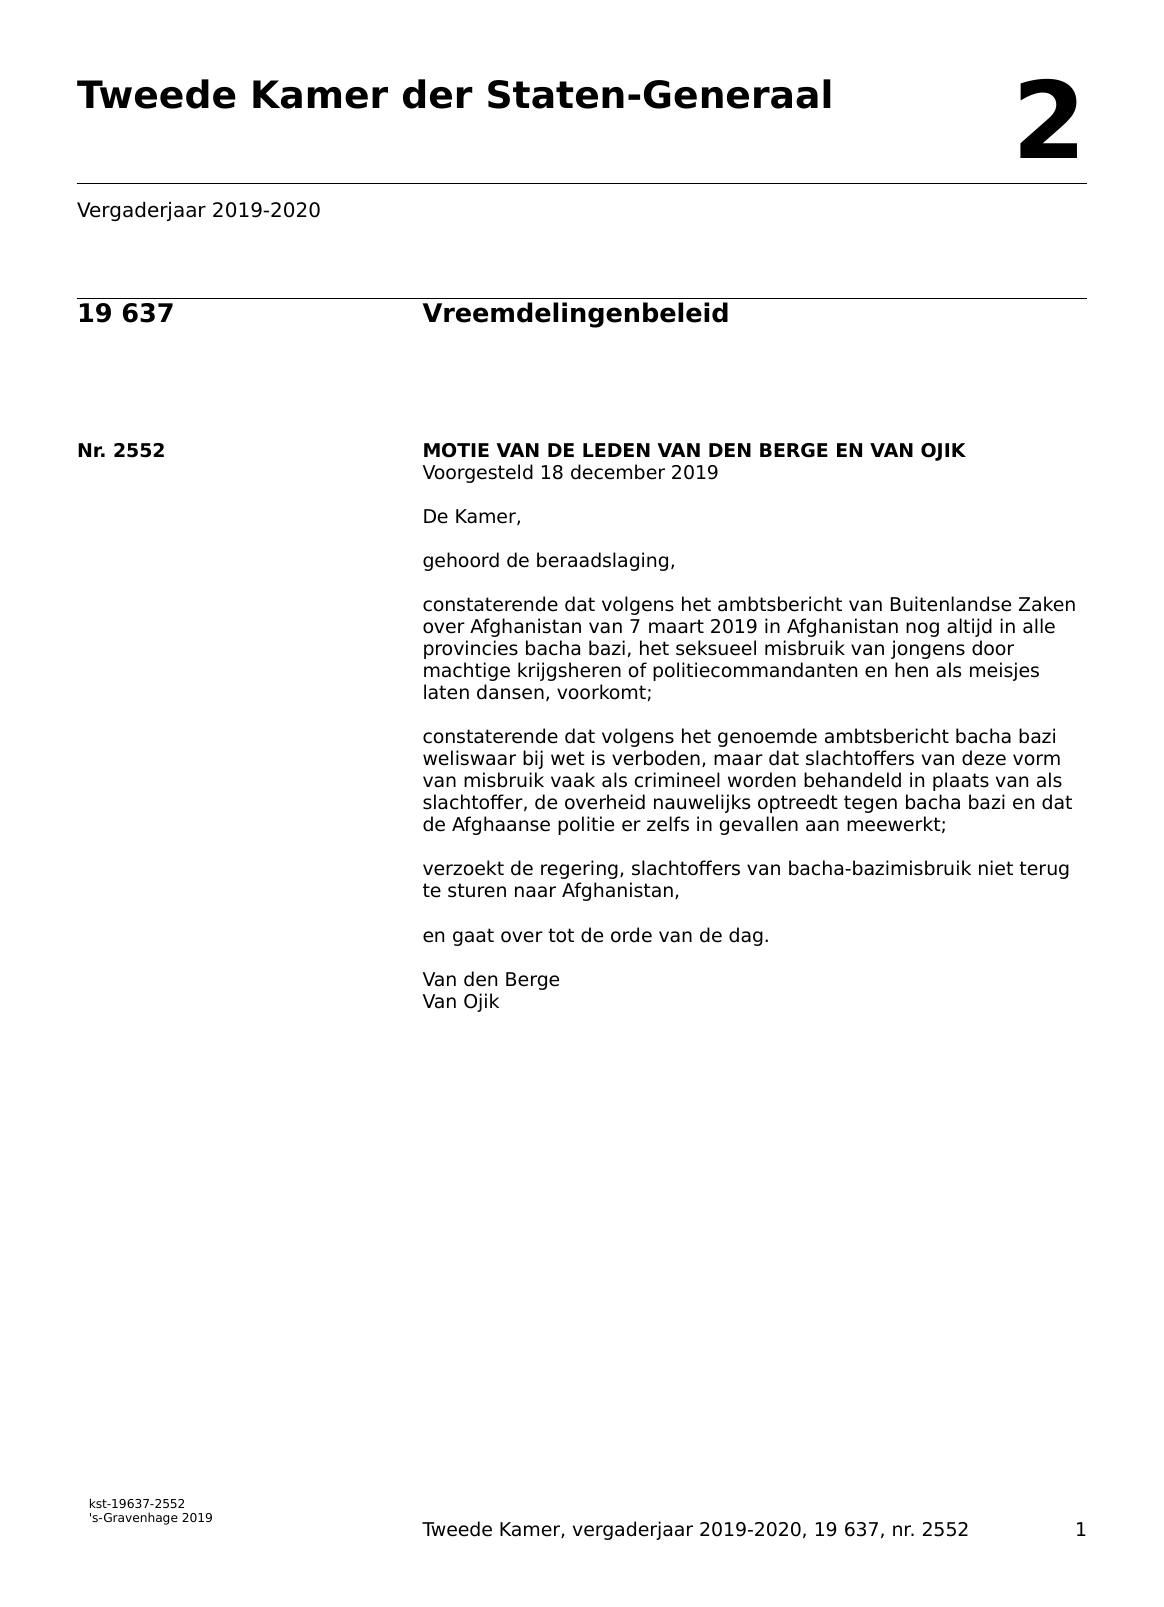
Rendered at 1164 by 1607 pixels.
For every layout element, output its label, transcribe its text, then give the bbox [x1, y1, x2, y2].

text en gaat over tot de orde van de dag. [422, 924, 1087, 946]
table_cell Vergaderjaar 2019-2020 [77, 184, 1087, 298]
text constaterende dat volgens het genoemde ambtsbericht bacha bazi weliswaar bij wet is verboden, maar dat slachtoffers van deze vorm van misbruik vaak als crimineel worden behandeld in plaats van als slachtoffer, de overheid nauwelijks optreedt tegen bacha bazi en dat de Afghaanse politie er zelfs in gevallen aan meewerkt; [422, 726, 1087, 836]
text verzoekt de regering, slachtoffers van bacha-bazimisbruik niet terug te sturen naar Afghanistan, [422, 858, 1087, 902]
text Van Ojik [422, 991, 1087, 1013]
subtitle Nr. 2552 MOTIE VAN DE LEDEN VAN DEN BERGE EN VAN OJIK [77, 440, 1087, 462]
text gehoord de beraadslaging, [422, 550, 1087, 572]
text Van den Berge [422, 969, 1087, 991]
table_header Tweede Kamer der Staten-Generaal [77, 59, 886, 183]
text kst-19637-2552 [88, 1497, 323, 1511]
text 's-Gravenhage 2019 [88, 1511, 323, 1525]
subtitle 19 637 Vreemdelingenbeleid [77, 299, 1087, 329]
table_header 2 [886, 59, 1087, 183]
text De Kamer, [422, 506, 1087, 528]
text Voorgesteld 18 december 2019 [422, 462, 1087, 484]
text constaterende dat volgens het ambtsbericht van Buitenlandse Zaken over Afghanistan van 7 maart 2019 in Afghanistan nog altijd in alle provincies bacha bazi, het seksueel misbruik van jongens door machtige krijgsheren of politiecommandanten en hen als meisjes laten dansen, voorkomt; [422, 594, 1087, 704]
